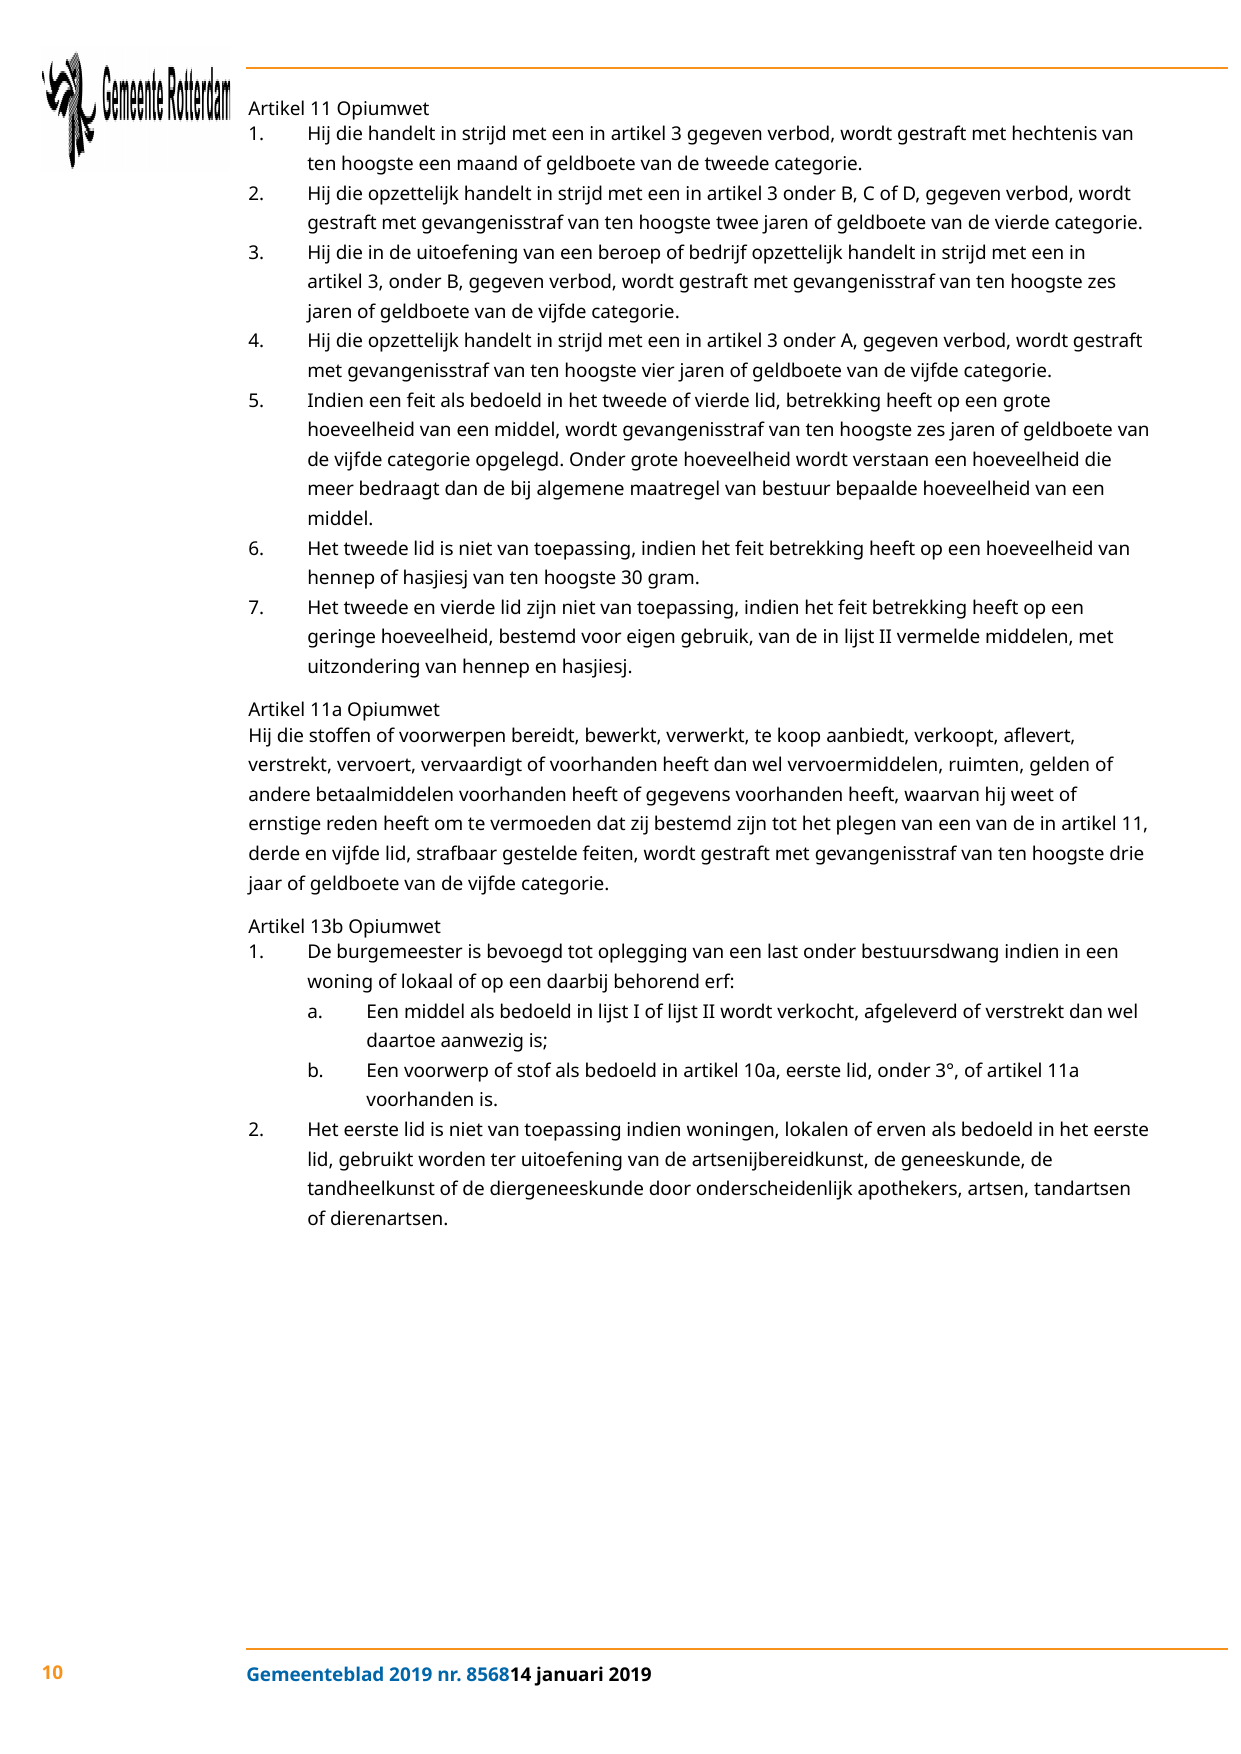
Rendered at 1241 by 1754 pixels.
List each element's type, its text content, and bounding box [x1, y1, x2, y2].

list Het tweede en vierde lid zijn niet van toepassing, indien het feit betrekking heeft op een geringe hoeveelheid, bestemd voor eigen gebruik, van de in lijst II vermelde middelen, met uitzondering van hennep en hasjiesj. [248, 594, 1152, 679]
list Een voorwerp of stof als bedoeld in artikel 10a, eerste lid, onder 3°, of artikel 11a voorhanden is. [307, 1057, 1152, 1112]
text Artikel 11a Opiumwet [248, 696, 1152, 722]
list De burgemeester is bevoegd tot oplegging van een last onder bestuursdwang indien in een woning of lokaal of op een daarbij behorend erf: [248, 939, 1152, 994]
list Het eerste lid is niet van toepassing indien woningen, lokalen of erven als bedoeld in het eerste lid, gebruikt worden ter uitoefening van de artsenijbereidkunst, de geneeskunde, de tandheelkunst of de diergeneeskunde door onderscheidenlijk apothekers, artsen, tandartsen of dierenartsen. [248, 1116, 1152, 1231]
list Hij die opzettelijk handelt in strijd met een in artikel 3 onder A, gegeven verbod, wordt gestraft met gevangenisstraf van ten hoogste vier jaren of geldboete van de vijfde categorie. [248, 328, 1152, 383]
list Hij die opzettelijk handelt in strijd met een in artikel 3 onder B, C of D, gegeven verbod, wordt gestraft met gevangenisstraf van ten hoogste twee jaren of geldboete van de vierde categorie. [248, 180, 1152, 235]
list Indien een feit als bedoeld in het tweede of vierde lid, betrekking heeft op een grote hoeveelheid van een middel, wordt gevangenisstraf van ten hoogste zes jaren of geldboete van de vijfde categorie opgelegd. Onder grote hoeveelheid wordt verstaan een hoeveelheid die meer bedraagt dan de bij algemene maatregel van bestuur bepaalde hoeveelheid van een middel. [248, 387, 1152, 531]
text Artikel 13b Opiumwet [248, 913, 1152, 939]
text Hij die stoffen of voorwerpen bereidt, bewerkt, verwerkt, te koop aanbiedt, verkoopt, aflevert, verstrekt, vervoert, vervaardigt of voorhanden heeft dan wel vervoermiddelen, ruimten, gelden of andere betaalmiddelen voorhanden heeft of gegevens voorhanden heeft, waarvan hij weet of ernstige reden heeft om te vermoeden dat zij bestemd zijn tot het plegen van een van de in artikel 11, derde en vijfde lid, strafbaar gestelde feiten, wordt gestraft met gevangenisstraf van ten hoogste drie jaar of geldboete van de vijfde categorie. [248, 722, 1152, 896]
list Hij die handelt in strijd met een in artikel 3 gegeven verbod, wordt gestraft met hechtenis van ten hoogste een maand of geldboete van de tweede categorie. [248, 121, 1152, 176]
list Een middel als bedoeld in lijst I of lijst II wordt verkocht, afgeleverd of verstrekt dan wel daartoe aanwezig is; [307, 998, 1152, 1053]
picture [41, 47, 231, 172]
list Hij die in de uitoefening van een beroep of bedrijf opzettelijk handelt in strijd met een in artikel 3, onder B, gegeven verbod, wordt gestraft met gevangenisstraf van ten hoogste zes jaren of geldboete van de vijfde categorie. [248, 239, 1152, 324]
list Het tweede lid is niet van toepassing, indien het feit betrekking heeft op een hoeveelheid van hennep of hasjiesj van ten hoogste 30 gram. [248, 535, 1152, 590]
text Artikel 11 Opiumwet [248, 95, 1152, 121]
